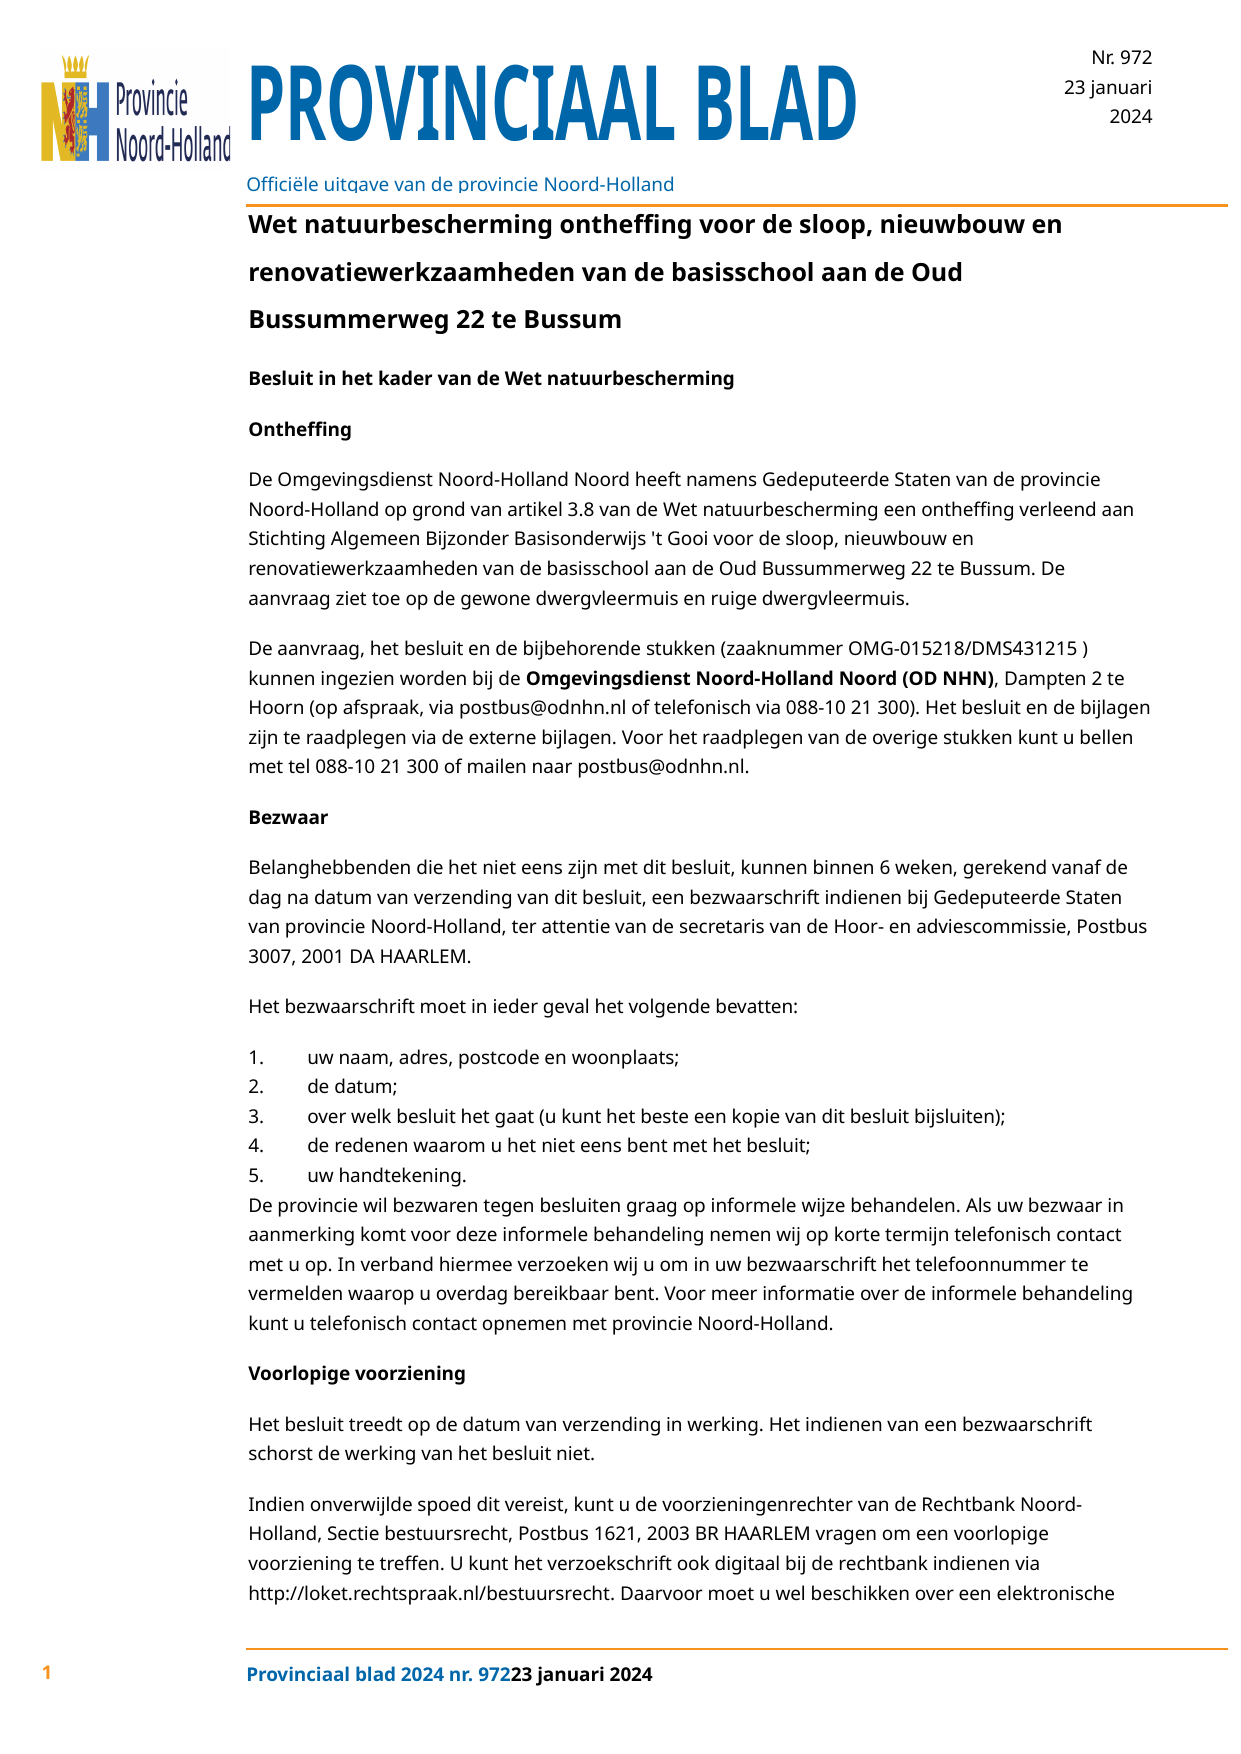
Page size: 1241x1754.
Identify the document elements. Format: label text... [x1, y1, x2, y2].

list uw handtekening. [248, 1162, 1152, 1188]
text Het besluit treedt op de datum van verzending in werking. Het indienen van een bezwaarschrift schorst de werking van het besluit niet. [248, 1411, 1152, 1466]
text De Omgevingsdienst Noord-Holland Noord heeft namens Gedeputeerde Staten van de provincie Noord-Holland op grond van artikel 3.8 van de Wet natuurbescherming een ontheffing verleend aan Stichting Algemeen Bijzonder Basisonderwijs 't Gooi voor de sloop, nieuwbouw en renovatiewerkzaamheden van de basisschool aan de Oud Bussummerweg 22 te Bussum. De aanvraag ziet toe op de gewone dwergvleermuis en ruige dwergvleermuis. [248, 466, 1152, 610]
text Besluit in het kader van de Wet natuurbescherming [248, 366, 1152, 391]
list uw naam, adres, postcode en woonplaats; [248, 1044, 1152, 1069]
list de redenen waarom u het niet eens bent met het besluit; [248, 1133, 1152, 1158]
list de datum; [248, 1073, 1152, 1099]
text Ontheffing [248, 416, 1152, 442]
list over welk besluit het gaat (u kunt het beste een kopie van dit besluit bijsluiten); [248, 1103, 1152, 1129]
text De provincie wil bezwaren tegen besluiten graag op informele wijze behandelen. Als uw bezwaar in aanmerking komt voor deze informele behandeling nemen wij op korte termijn telefonisch contact met u op. In verband hiermee verzoeken wij u om in uw bezwaarschrift het telefoonnummer te vermelden waarop u overdag bereikbaar bent. Voor meer informatie over de informele behandeling kunt u telefonisch contact opnemen met provincie Noord-Holland. [248, 1192, 1152, 1336]
text Indien onverwijlde spoed dit vereist, kunt u de voorzieningenrechter van de Rechtbank Noord-Holland, Sectie bestuursrecht, Postbus 1621, 2003 BR HAARLEM vragen om een voorlopige voorziening te treffen. U kunt het verzoekschrift ook digitaal bij de rechtbank indienen via http://loket.rechtspraak.nl/bestuursrecht. Daarvoor moet u wel beschikken over een elektronische [248, 1491, 1152, 1605]
picture [41, 47, 231, 172]
text Bezwaar [248, 804, 1152, 829]
text De aanvraag, het besluit en de bijbehorende stukken (zaaknummer OMG-015218/DMS431215 ) kunnen ingezien worden bij de Omgevingsdienst Noord-Holland Noord (OD NHN), Dampten 2 te Hoorn (op afspraak, via postbus@odnhn.nl of telefonisch via 088-10 21 300). Het besluit en de bijlagen zijn te raadplegen via de externe bijlagen. Voor het raadplegen van de overige stukken kunt u bellen met tel 088-10 21 300 of mailen naar postbus@odnhn.nl. [248, 635, 1152, 779]
text Voorlopige voorziening [248, 1361, 1152, 1386]
text Het bezwaarschrift moet in ieder geval het volgende bevatten: [248, 993, 1152, 1019]
text Belanghebbenden die het niet eens zijn met dit besluit, kunnen binnen 6 weken, gerekend vanaf de dag na datum van verzending van dit besluit, een bezwaarschrift indienen bij Gedeputeerde Staten van provincie Noord-Holland, ter attentie van de secretaris van de Hoor- en adviescommissie, Postbus 3007, 2001 DA HAARLEM. [248, 854, 1152, 969]
text Wet natuurbescherming ontheffing voor de sloop, nieuwbouw en renovatiewerkzaamheden van de basisschool aan de Oud Bussummerweg 22 te Bussum [248, 207, 1152, 336]
